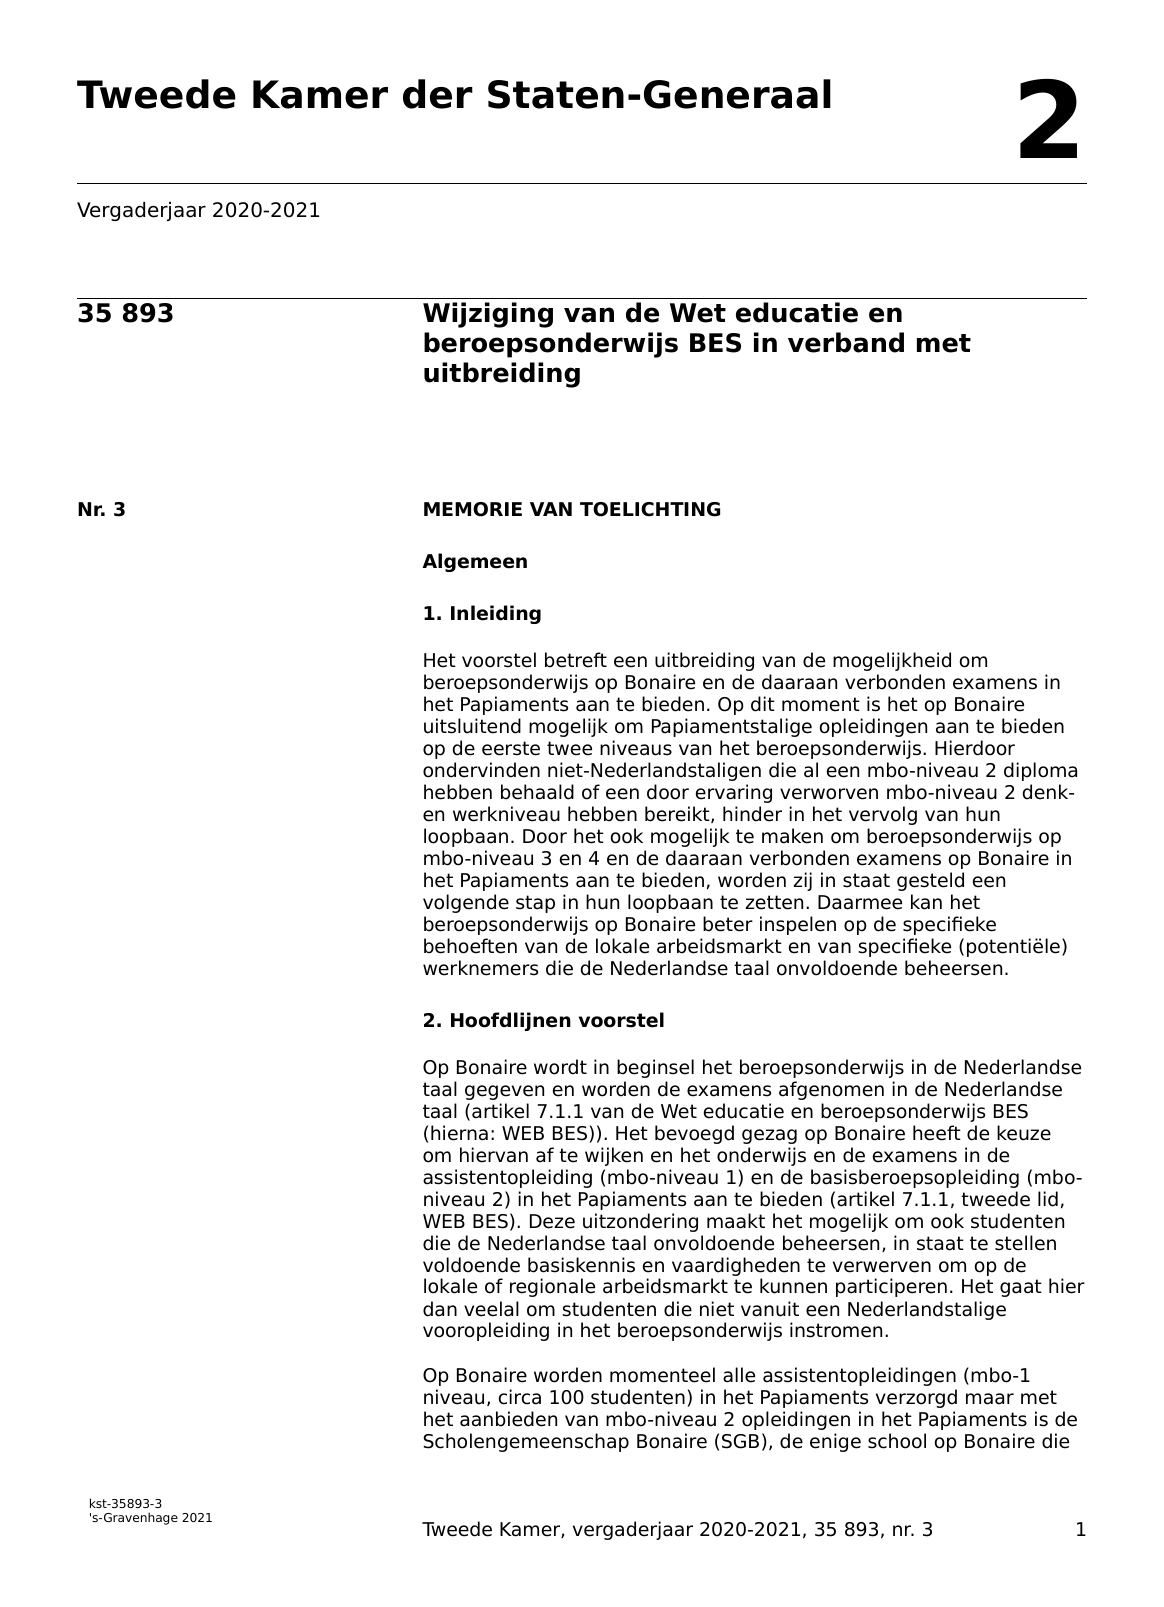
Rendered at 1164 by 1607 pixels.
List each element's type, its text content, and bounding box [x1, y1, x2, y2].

text Het voorstel betreft een uitbreiding van de mogelijkheid om beroepsonderwijs op Bonaire en de daaraan verbonden examens in het Papiaments aan te bieden. Op dit moment is het op Bonaire uitsluitend mogelijk om Papiamentstalige opleidingen aan te bieden op de eerste twee niveaus van het beroepsonderwijs. Hierdoor ondervinden niet-Nederlandstaligen die al een mbo-niveau 2 diploma hebben behaald of een door ervaring verworven mbo-niveau 2 denk- en werkniveau hebben bereikt, hinder in het vervolg van hun loopbaan. Door het ook mogelijk te maken om beroepsonderwijs op mbo-niveau 3 en 4 en de daaraan verbonden examens op Bonaire in het Papiaments aan te bieden, worden zij in staat gesteld een volgende stap in hun loopbaan te zetten. Daarmee kan het beroepsonderwijs op Bonaire beter inspelen op de specifieke behoeften van de lokale arbeidsmarkt en van specifieke (potentiële) werknemers die de Nederlandse taal onvoldoende beheersen. [422, 650, 1087, 980]
subtitle Nr. 3 MEMORIE VAN TOELICHTING [77, 499, 1087, 521]
subtitle Algemeen [422, 551, 1087, 573]
subtitle 1. Inleiding [422, 603, 1087, 625]
text Op Bonaire worden momenteel alle assistentopleidingen (mbo-1 niveau, circa 100 studenten) in het Papiaments verzorgd maar met het aanbieden van mbo-niveau 2 opleidingen in het Papiaments is de Scholengemeenschap Bonaire (SGB), de enige school op Bonaire die [422, 1364, 1087, 1452]
table_header Tweede Kamer der Staten-Generaal [77, 59, 886, 183]
subtitle 35 893 Wijziging van de Wet educatie en beroepsonderwijs BES in verband met uitbreiding [77, 299, 1087, 388]
table_cell Vergaderjaar 2020-2021 [77, 184, 1087, 298]
text kst-35893-3 [88, 1497, 323, 1511]
text Op Bonaire wordt in beginsel het beroepsonderwijs in de Nederlandse taal gegeven en worden de examens afgenomen in de Nederlandse taal (artikel 7.1.1 van de Wet educatie en beroepsonderwijs BES (hierna: WEB BES)). Het bevoegd gezag op Bonaire heeft de keuze om hiervan af te wijken en het onderwijs en de examens in de assistentopleiding (mbo-niveau 1) en de basisberoepsopleiding (mbo-niveau 2) in het Papiaments aan te bieden (artikel 7.1.1, tweede lid, WEB BES). Deze uitzondering maakt het mogelijk om ook studenten die de Nederlandse taal onvoldoende beheersen, in staat te stellen voldoende basiskennis en vaardigheden te verwerven om op de lokale of regionale arbeidsmarkt te kunnen participeren. Het gaat hier dan veelal om studenten die niet vanuit een Nederlandstalige vooropleiding in het beroepsonderwijs instromen. [422, 1057, 1087, 1342]
subtitle 2. Hoofdlijnen voorstel [422, 1010, 1087, 1032]
text 's-Gravenhage 2021 [88, 1511, 323, 1525]
table_header 2 [886, 59, 1087, 183]
